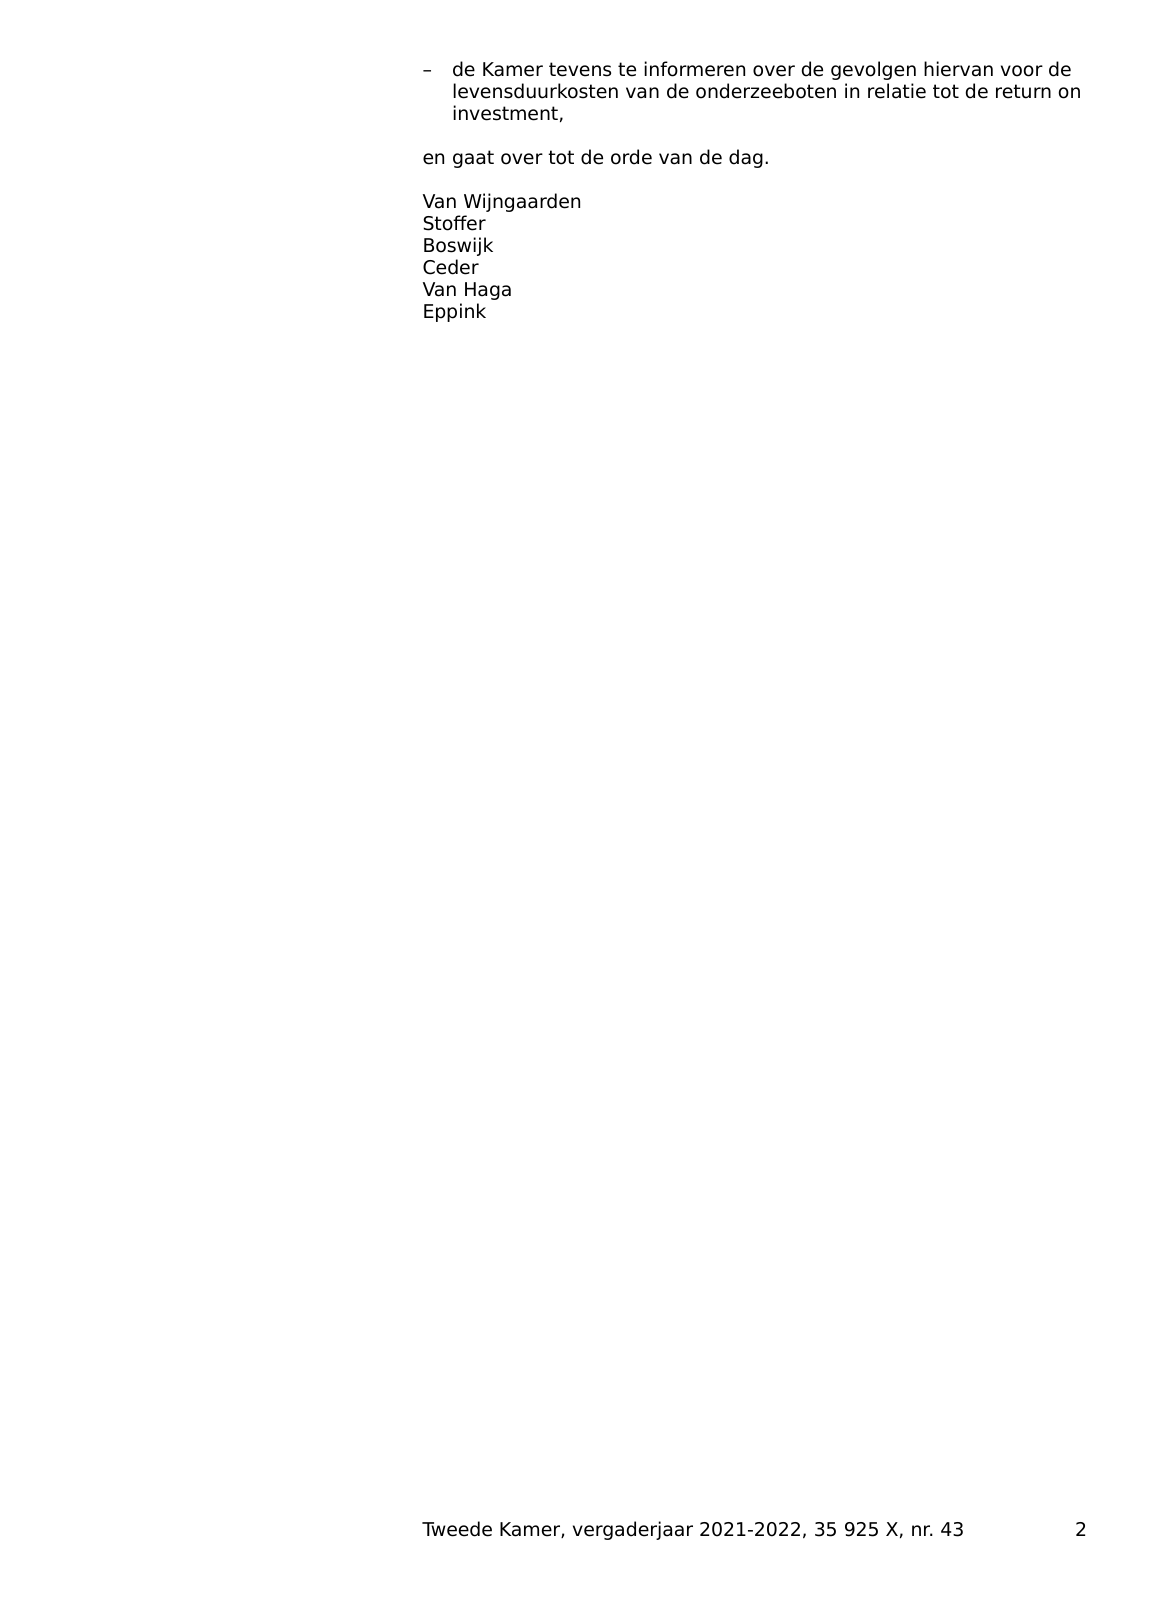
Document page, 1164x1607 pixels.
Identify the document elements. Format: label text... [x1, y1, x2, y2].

text Van Wijngaarden [422, 191, 1087, 213]
text Ceder [422, 257, 1087, 279]
text Stoffer [422, 213, 1087, 235]
text – de Kamer tevens te informeren over de gevolgen hiervan voor de levensduurkosten van de onderzeeboten in relatie tot de return on investment, [422, 59, 1087, 125]
text Eppink [422, 301, 1087, 323]
text en gaat over tot de orde van de dag. [422, 147, 1087, 169]
text Van Haga [422, 279, 1087, 301]
text Boswijk [422, 235, 1087, 257]
